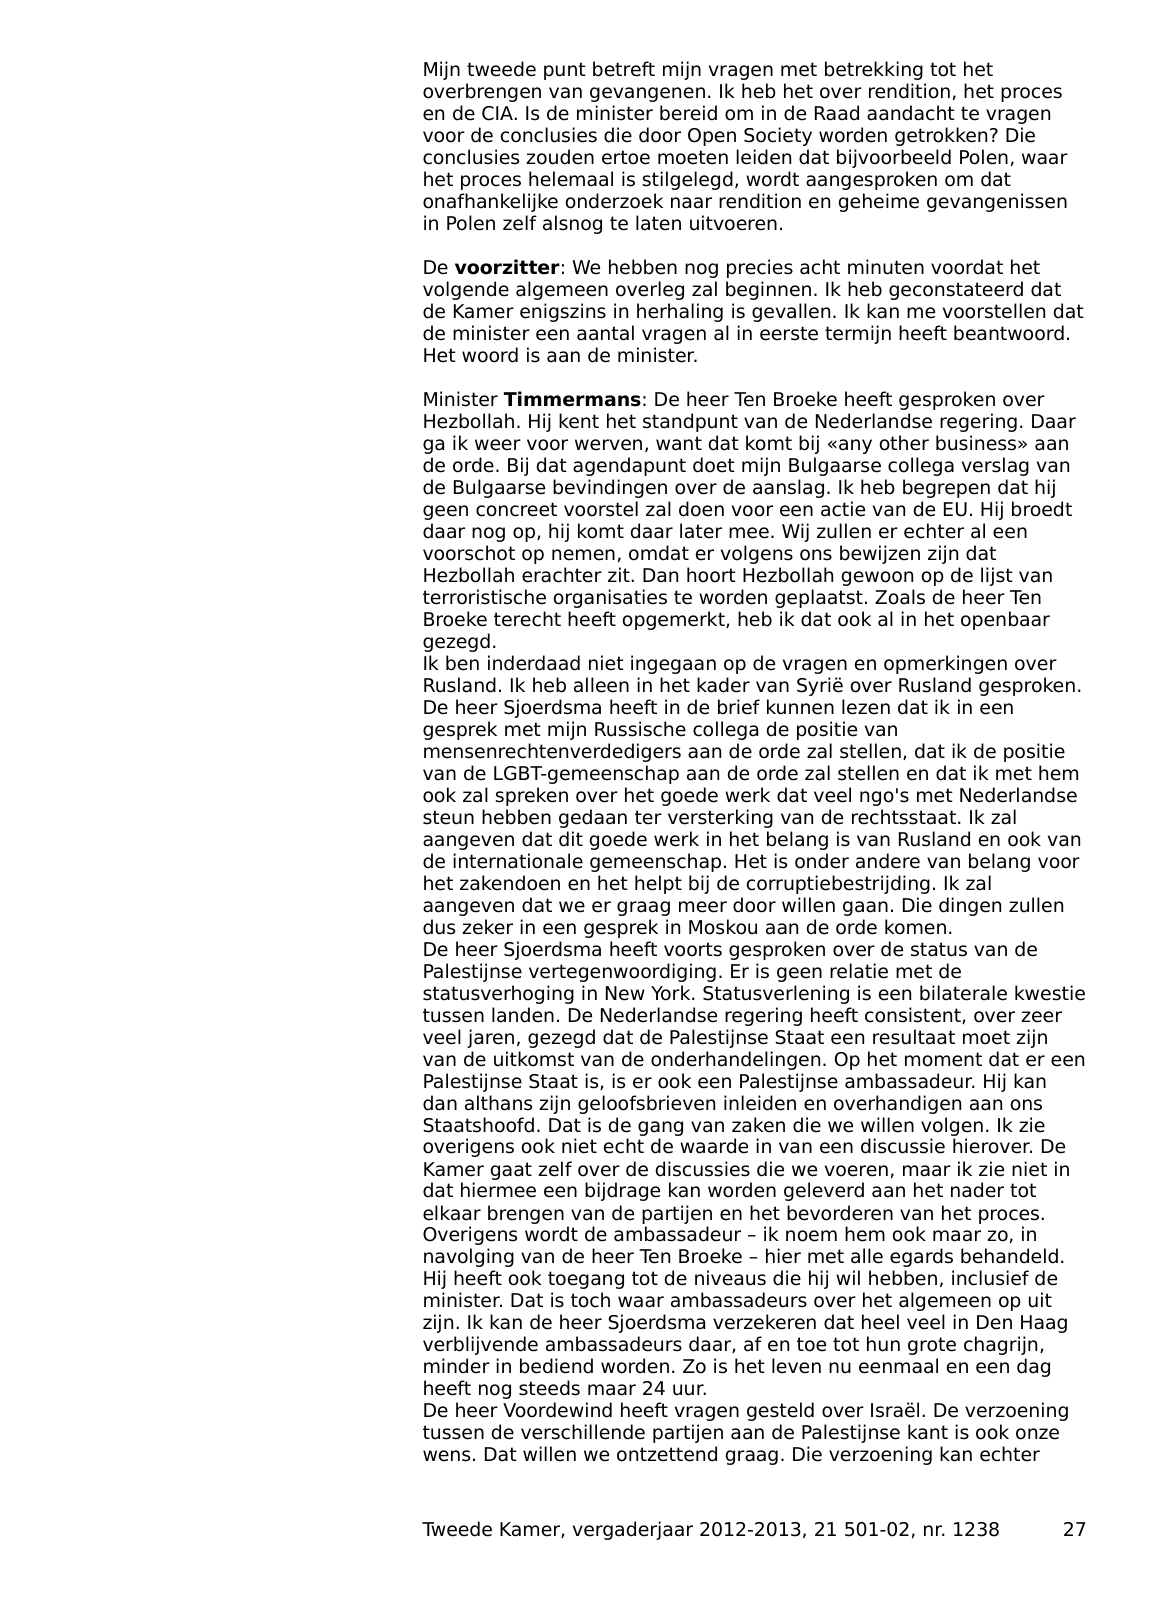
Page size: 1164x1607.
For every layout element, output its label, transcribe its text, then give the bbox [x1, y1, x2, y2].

text Minister Timmermans: De heer Ten Broeke heeft gesproken over Hezbollah. Hij kent het standpunt van de Nederlandse regering. Daar ga ik weer voor werven, want dat komt bij «any other business» aan de orde. Bij dat agendapunt doet mijn Bulgaarse collega verslag van de Bulgaarse bevindingen over de aanslag. Ik heb begrepen dat hij geen concreet voorstel zal doen voor een actie van de EU. Hij broedt daar nog op, hij komt daar later mee. Wij zullen er echter al een voorschot op nemen, omdat er volgens ons bewijzen zijn dat Hezbollah erachter zit. Dan hoort Hezbollah gewoon op de lijst van terroristische organisaties te worden geplaatst. Zoals de heer Ten Broeke terecht heeft opgemerkt, heb ik dat ook al in het openbaar gezegd. [422, 389, 1087, 653]
text De voorzitter: We hebben nog precies acht minuten voordat het volgende algemeen overleg zal beginnen. Ik heb geconstateerd dat de Kamer enigszins in herhaling is gevallen. Ik kan me voorstellen dat de minister een aantal vragen al in eerste termijn heeft beantwoord. [422, 257, 1087, 345]
text Ik ben inderdaad niet ingegaan op de vragen en opmerkingen over Rusland. Ik heb alleen in het kader van Syrië over Rusland gesproken. De heer Sjoerdsma heeft in de brief kunnen lezen dat ik in een gesprek met mijn Russische collega de positie van mensenrechtenverdedigers aan de orde zal stellen, dat ik de positie van de LGBT-gemeenschap aan de orde zal stellen en dat ik met hem ook zal spreken over het goede werk dat veel ngo's met Nederlandse steun hebben gedaan ter versterking van de rechtsstaat. Ik zal aangeven dat dit goede werk in het belang is van Rusland en ook van de internationale gemeenschap. Het is onder andere van belang voor het zakendoen en het helpt bij de corruptiebestrijding. Ik zal aangeven dat we er graag meer door willen gaan. Die dingen zullen dus zeker in een gesprek in Moskou aan de orde komen. [422, 653, 1087, 939]
text De heer Voordewind heeft vragen gesteld over Israël. De verzoening tussen de verschillende partijen aan de Palestijnse kant is ook onze wens. Dat willen we ontzettend graag. Die verzoening kan echter [422, 1400, 1087, 1466]
text Mijn tweede punt betreft mijn vragen met betrekking tot het overbrengen van gevangenen. Ik heb het over rendition, het proces en de CIA. Is de minister bereid om in de Raad aandacht te vragen voor de conclusies die door Open Society worden getrokken? Die conclusies zouden ertoe moeten leiden dat bijvoorbeeld Polen, waar het proces helemaal is stilgelegd, wordt aangesproken om dat onafhankelijke onderzoek naar rendition en geheime gevangenissen in Polen zelf alsnog te laten uitvoeren. [422, 59, 1087, 235]
text Het woord is aan de minister. [422, 345, 1087, 367]
text De heer Sjoerdsma heeft voorts gesproken over de status van de Palestijnse vertegenwoordiging. Er is geen relatie met de statusverhoging in New York. Statusverlening is een bilaterale kwestie tussen landen. De Nederlandse regering heeft consistent, over zeer veel jaren, gezegd dat de Palestijnse Staat een resultaat moet zijn van de uitkomst van de onderhandelingen. Op het moment dat er een Palestijnse Staat is, is er ook een Palestijnse ambassadeur. Hij kan dan althans zijn geloofsbrieven inleiden en overhandigen aan ons Staatshoofd. Dat is de gang van zaken die we willen volgen. Ik zie overigens ook niet echt de waarde in van een discussie hierover. De Kamer gaat zelf over de discussies die we voeren, maar ik zie niet in dat hiermee een bijdrage kan worden geleverd aan het nader tot elkaar brengen van de partijen en het bevorderen van het proces. Overigens wordt de ambassadeur – ik noem hem ook maar zo, in navolging van de heer Ten Broeke – hier met alle egards behandeld. Hij heeft ook toegang tot de niveaus die hij wil hebben, inclusief de minister. Dat is toch waar ambassadeurs over het algemeen op uit zijn. Ik kan de heer Sjoerdsma verzekeren dat heel veel in Den Haag verblijvende ambassadeurs daar, af en toe tot hun grote chagrijn, minder in bediend worden. Zo is het leven nu eenmaal en een dag heeft nog steeds maar 24 uur. [422, 939, 1087, 1400]
